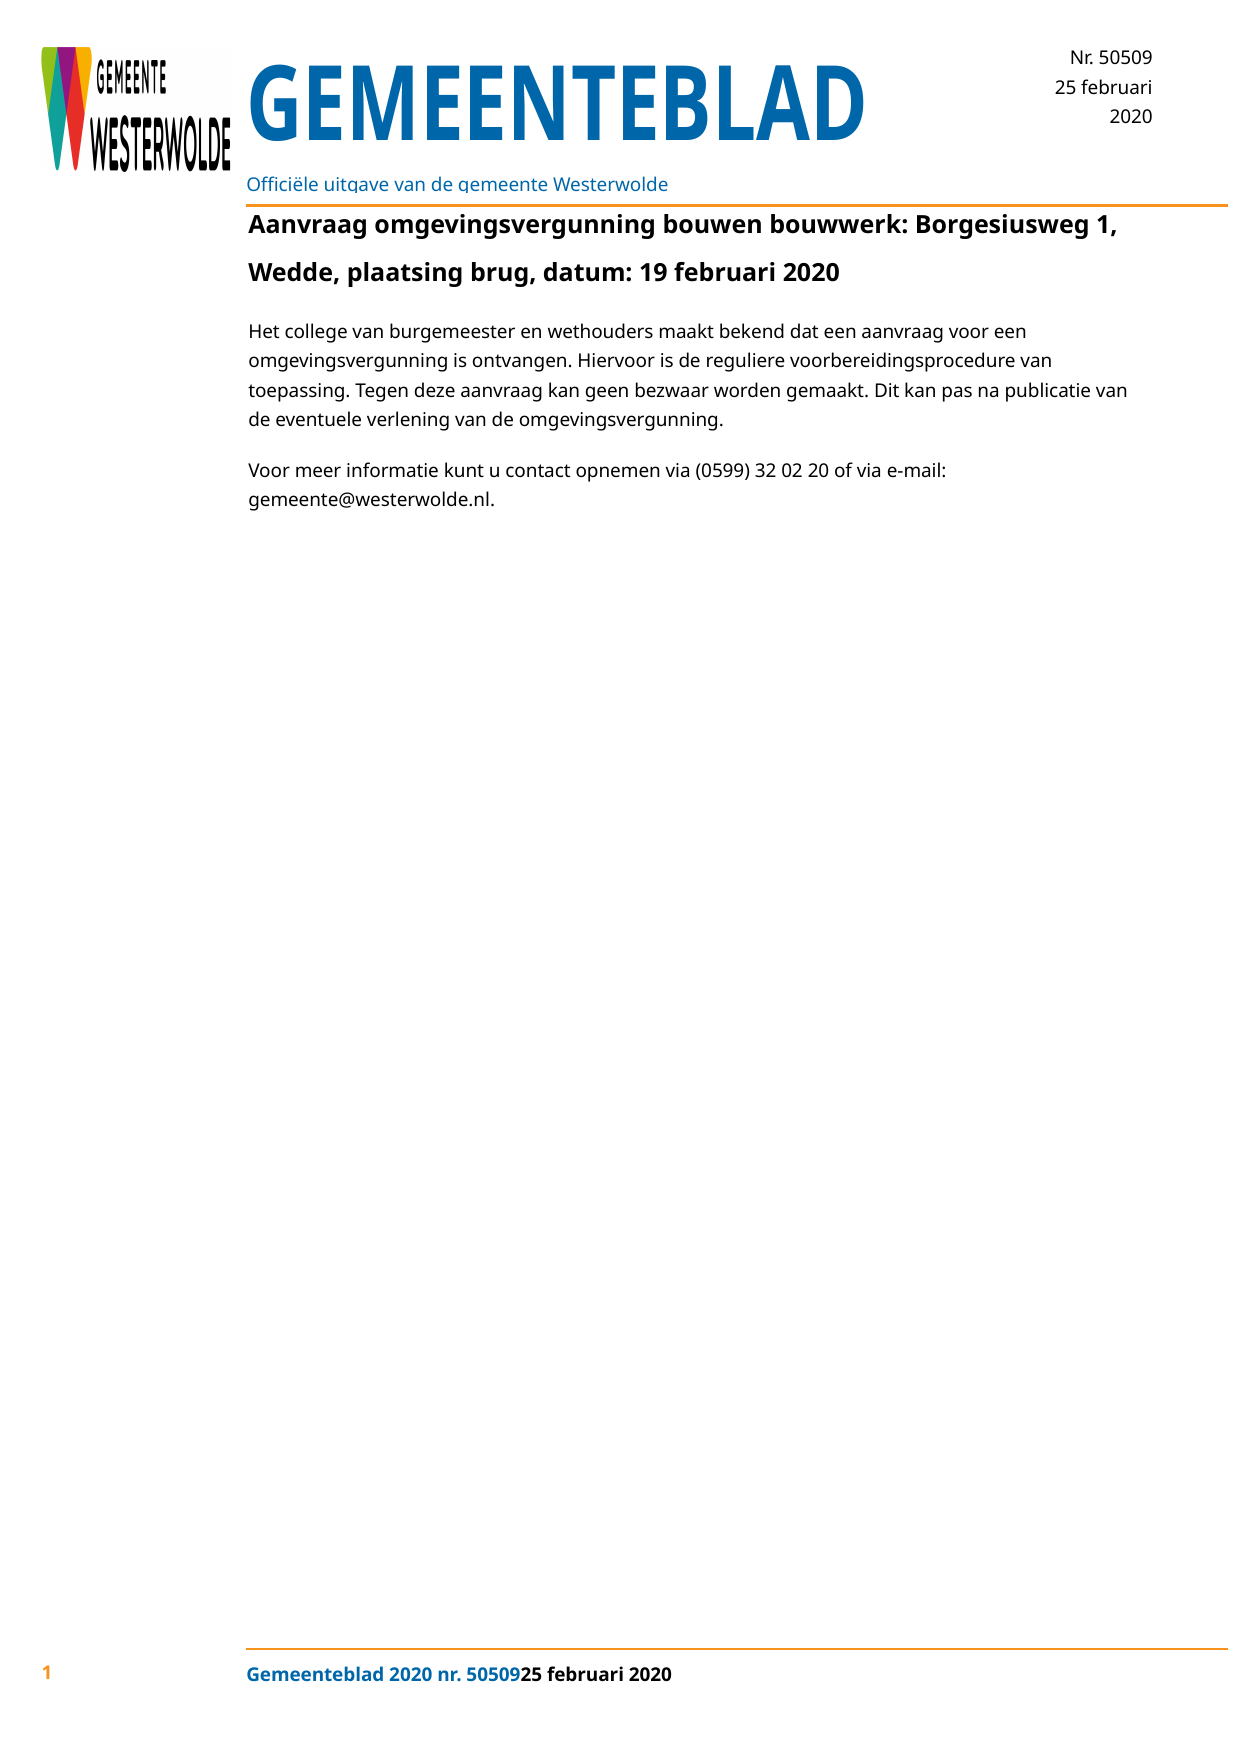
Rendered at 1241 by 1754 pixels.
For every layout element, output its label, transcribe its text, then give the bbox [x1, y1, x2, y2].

text Voor meer informatie kunt u contact opnemen via (0599) 32 02 20 of via e-mail: gemeente@westerwolde.nl. [248, 457, 1152, 512]
picture [41, 47, 231, 172]
text Aanvraag omgevingsvergunning bouwen bouwwerk: Borgesiusweg 1, Wedde, plaatsing brug, datum: 19 februari 2020 [248, 207, 1152, 288]
text Het college van burgemeester en wethouders maakt bekend dat een aanvraag voor een omgevingsvergunning is ontvangen. Hiervoor is de reguliere voorbereidingsprocedure van toepassing. Tegen deze aanvraag kan geen bezwaar worden gemaakt. Dit kan pas na publicatie van de eventuele verlening van de omgevingsvergunning. [248, 318, 1152, 432]
